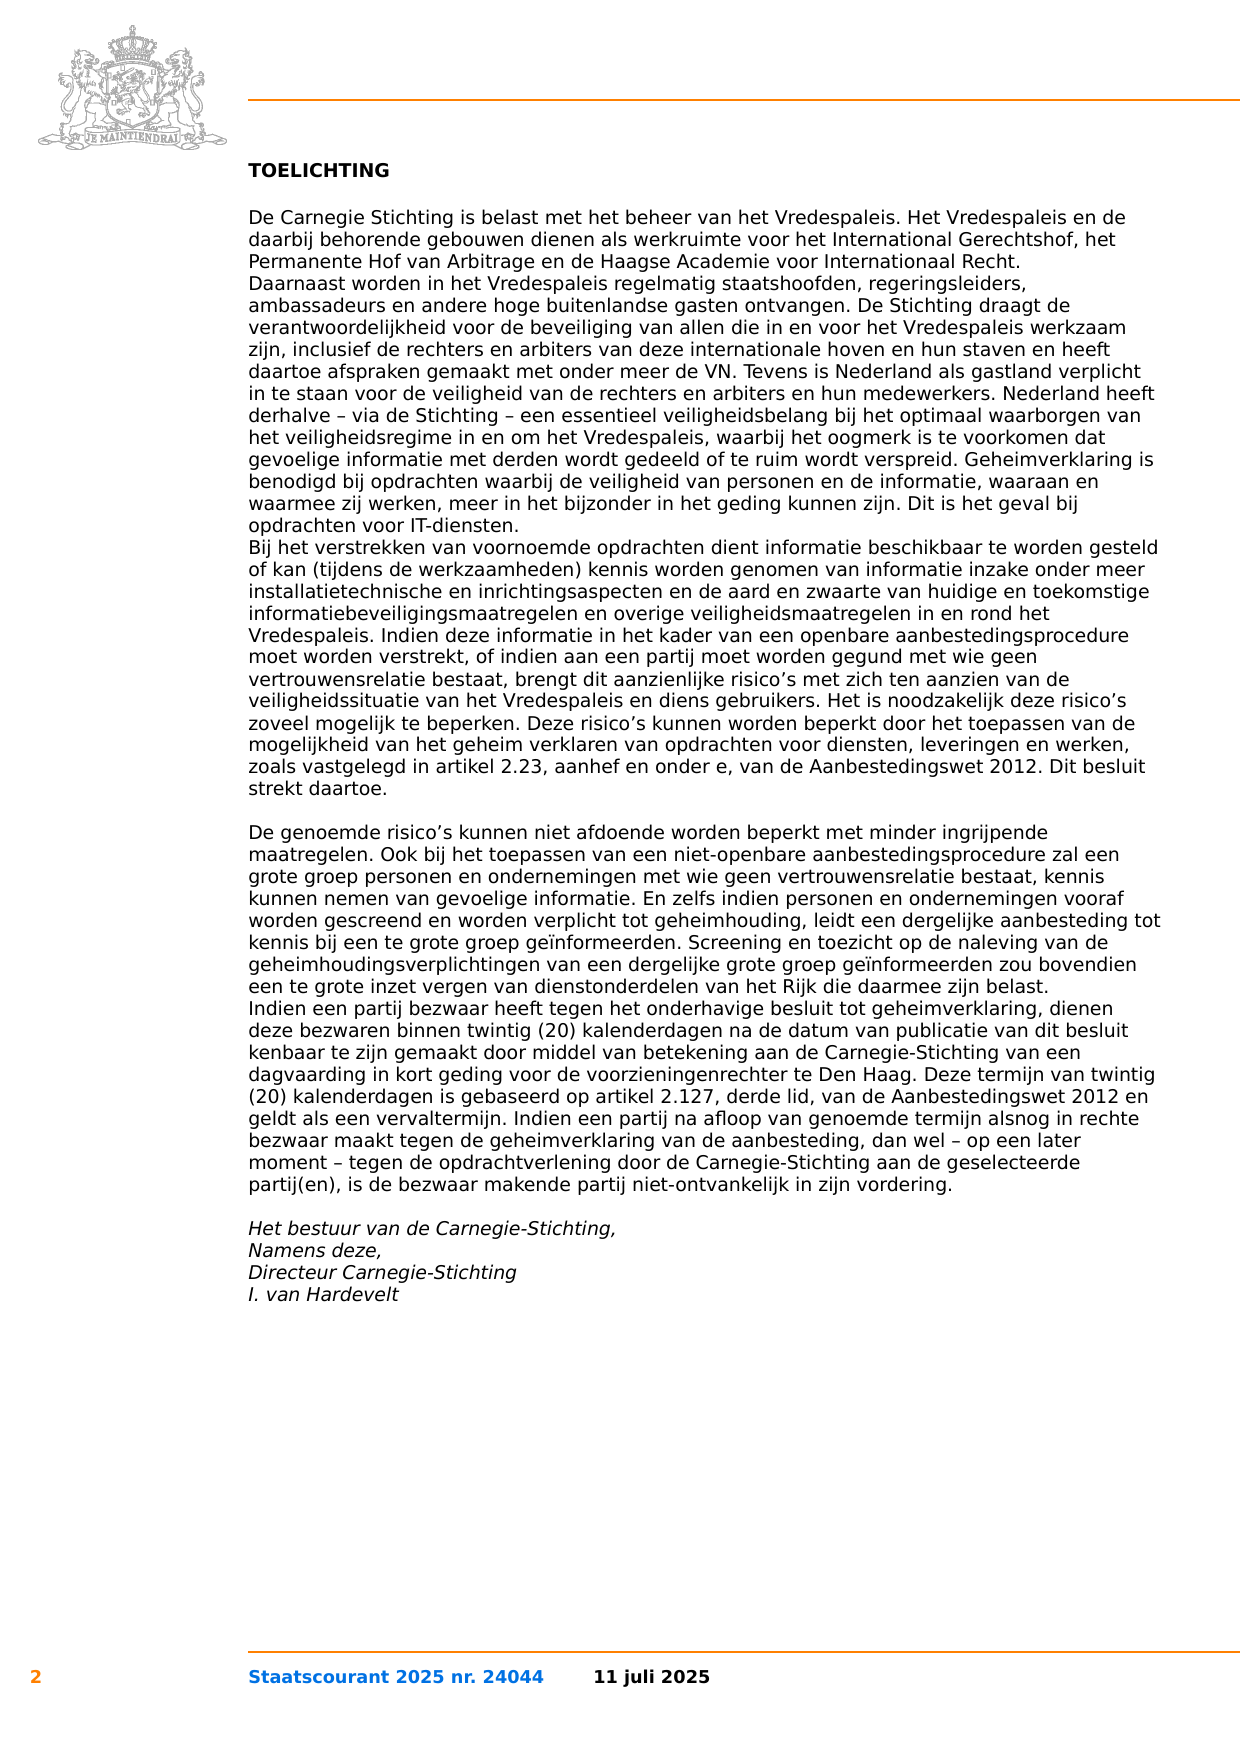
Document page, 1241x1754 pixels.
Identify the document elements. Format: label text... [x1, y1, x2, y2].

text De Carnegie Stichting is belast met het beheer van het Vredespaleis. Het Vredespaleis en de daarbij behorende gebouwen dienen als werkruimte voor het International Gerechtshof, het Permanente Hof van Arbitrage en de Haagse Academie voor Internationaal Recht. [248, 207, 1163, 273]
subtitle TOELICHTING [248, 160, 1163, 182]
text Daarnaast worden in het Vredespaleis regelmatig staatshoofden, regeringsleiders, ambassadeurs en andere hoge buitenlandse gasten ontvangen. De Stichting draagt de verantwoordelijkheid voor de beveiliging van allen die in en voor het Vredespaleis werkzaam zijn, inclusief de rechters en arbiters van deze internationale hoven en hun staven en heeft daartoe afspraken gemaakt met onder meer de VN. Tevens is Nederland als gastland verplicht in te staan voor de veiligheid van de rechters en arbiters en hun medewerkers. Nederland heeft derhalve – via de Stichting – een essentieel veiligheidsbelang bij het optimaal waarborgen van het veiligheidsregime in en om het Vredespaleis, waarbij het oogmerk is te voorkomen dat gevoelige informatie met derden wordt gedeeld of te ruim wordt verspreid. Geheimverklaring is benodigd bij opdrachten waarbij de veiligheid van personen en de informatie, waaraan en waarmee zij werken, meer in het bijzonder in het geding kunnen zijn. Dit is het geval bij opdrachten voor IT-diensten. [248, 273, 1163, 537]
text Bij het verstrekken van voornoemde opdrachten dient informatie beschikbaar te worden gesteld of kan (tijdens de werkzaamheden) kennis worden genomen van informatie inzake onder meer installatietechnische en inrichtingsaspecten en de aard en zwaarte van huidige en toekomstige informatiebeveiligingsmaatregelen en overige veiligheidsmaatregelen in en rond het Vredespaleis. Indien deze informatie in het kader van een openbare aanbestedingsprocedure moet worden verstrekt, of indien aan een partij moet worden gegund met wie geen vertrouwensrelatie bestaat, brengt dit aanzienlijke risico’s met zich ten aanzien van de veiligheidssituatie van het Vredespaleis en diens gebruikers. Het is noodzakelijk deze risico’s zoveel mogelijk te beperken. Deze risico’s kunnen worden beperkt door het toepassen van de mogelijkheid van het geheim verklaren van opdrachten voor diensten, leveringen en werken, zoals vastgelegd in artikel 2.23, aanhef en onder e, van de Aanbestedingswet 2012. Dit besluit strekt daartoe. [248, 537, 1163, 800]
text Het bestuur van de Carnegie-Stichting, Namens deze, Directeur Carnegie-Stichting I. van Hardevelt [248, 1218, 1163, 1306]
picture [38, 25, 227, 150]
text Indien een partij bezwaar heeft tegen het onderhavige besluit tot geheimverklaring, dienen deze bezwaren binnen twintig (20) kalenderdagen na de datum van publicatie van dit besluit kenbaar te zijn gemaakt door middel van betekening aan de Carnegie-Stichting van een dagvaarding in kort geding voor de voorzieningenrechter te Den Haag. Deze termijn van twintig (20) kalenderdagen is gebaseerd op artikel 2.127, derde lid, van de Aanbestedingswet 2012 en geldt als een vervaltermijn. Indien een partij na afloop van genoemde termijn alsnog in rechte bezwaar maakt tegen de geheimverklaring van de aanbesteding, dan wel – op een later moment – tegen de opdrachtverlening door de Carnegie-Stichting aan de geselecteerde partij(en), is de bezwaar makende partij niet-ontvankelijk in zijn vordering. [248, 998, 1163, 1196]
text De genoemde risico’s kunnen niet afdoende worden beperkt met minder ingrijpende maatregelen. Ook bij het toepassen van een niet-openbare aanbestedingsprocedure zal een grote groep personen en ondernemingen met wie geen vertrouwensrelatie bestaat, kennis kunnen nemen van gevoelige informatie. En zelfs indien personen en ondernemingen vooraf worden gescreend en worden verplicht tot geheimhouding, leidt een dergelijke aanbesteding tot kennis bij een te grote groep geïnformeerden. Screening en toezicht op de naleving van de geheimhoudingsverplichtingen van een dergelijke grote groep geïnformeerden zou bovendien een te grote inzet vergen van dienstonderdelen van het Rijk die daarmee zijn belast. [248, 822, 1163, 998]
